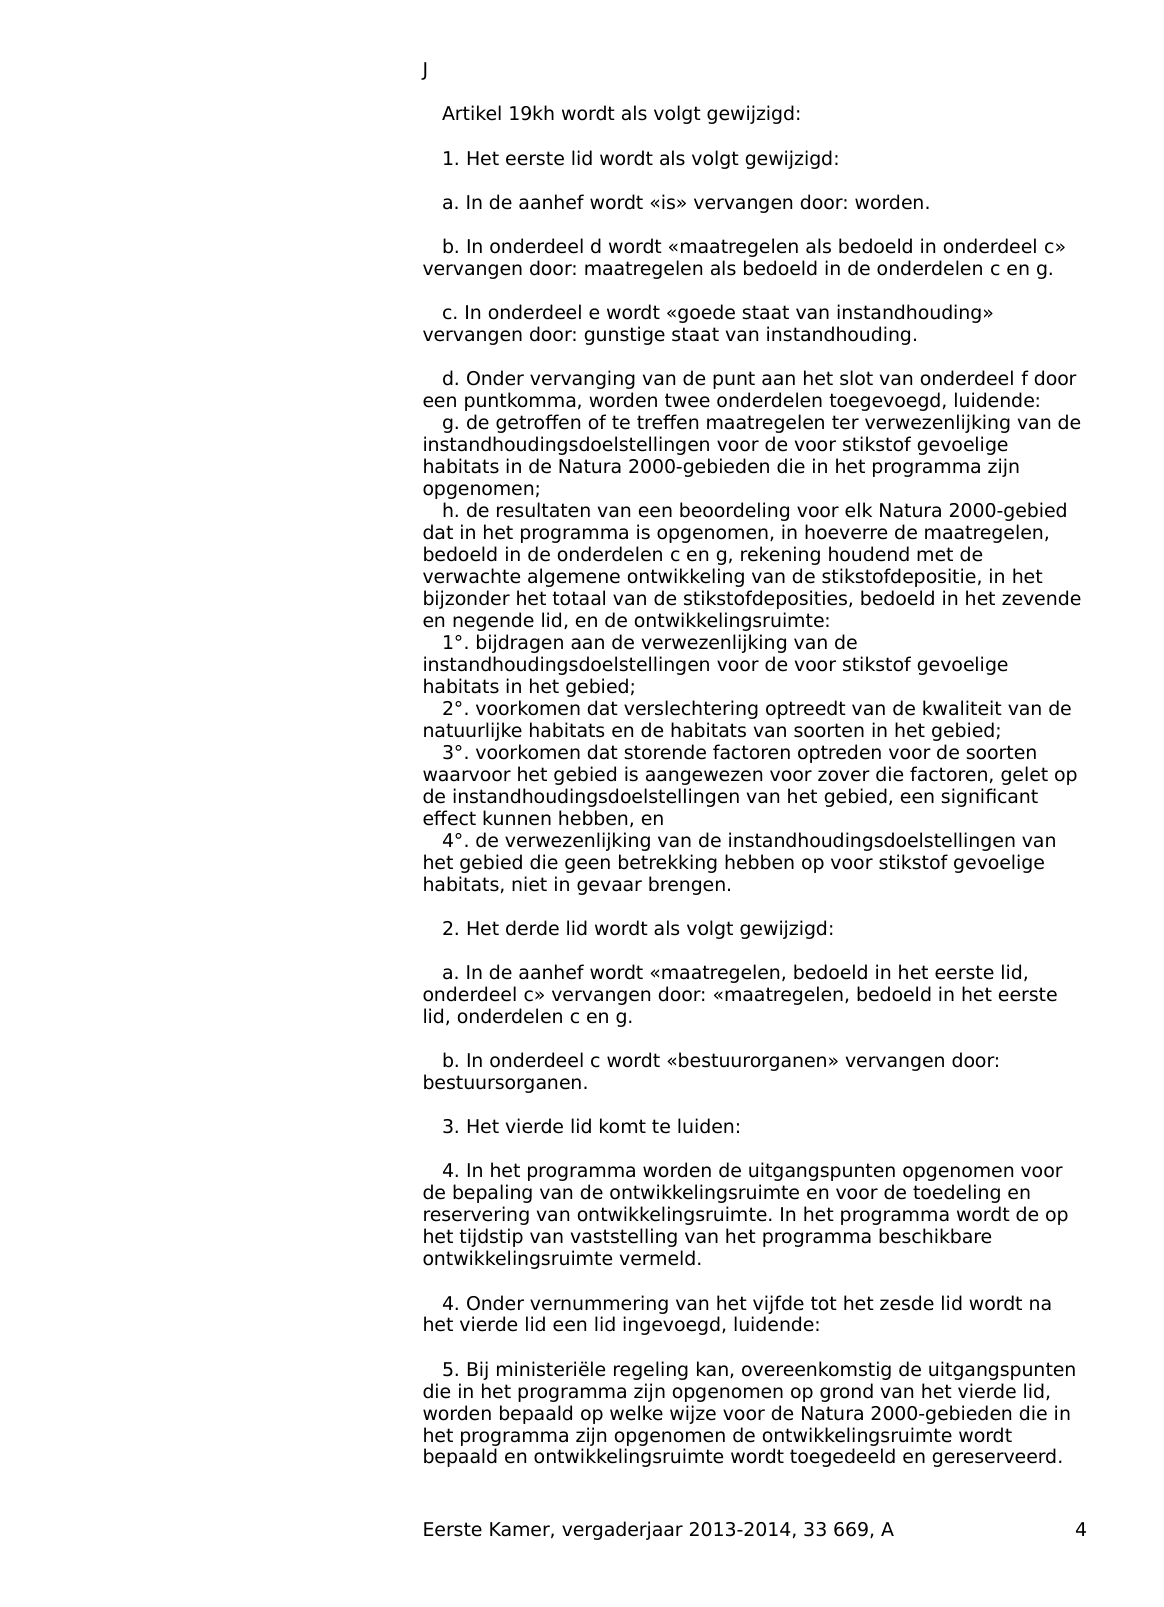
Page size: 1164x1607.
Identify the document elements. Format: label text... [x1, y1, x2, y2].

text 2°. voorkomen dat verslechtering optreedt van de kwaliteit van de natuurlijke habitats en de habitats van soorten in het gebied; [422, 698, 1087, 742]
text J [422, 59, 1087, 81]
text 3. Het vierde lid komt te luiden: [422, 1116, 1087, 1138]
text 5. Bij ministeriële regeling kan, overeenkomstig de uitgangspunten die in het programma zijn opgenomen op grond van het vierde lid, worden bepaald op welke wijze voor de Natura 2000-gebieden die in het programma zijn opgenomen de ontwikkelingsruimte wordt bepaald en ontwikkelingsruimte wordt toegedeeld en gereserveerd. [422, 1358, 1087, 1468]
text 3°. voorkomen dat storende factoren optreden voor de soorten waarvoor het gebied is aangewezen voor zover die factoren, gelet op de instandhoudingsdoelstellingen van het gebied, een significant effect kunnen hebben, en [422, 742, 1087, 829]
text h. de resultaten van een beoordeling voor elk Natura 2000-gebied dat in het programma is opgenomen, in hoeverre de maatregelen, bedoeld in de onderdelen c en g, rekening houdend met de verwachte algemene ontwikkeling van de stikstofdepositie, in het bijzonder het totaal van de stikstofdeposities, bedoeld in het zevende en negende lid, en de ontwikkelingsruimte: [422, 500, 1087, 632]
text c. In onderdeel e wordt «goede staat van instandhouding» vervangen door: gunstige staat van instandhouding. [422, 302, 1087, 346]
text 1°. bijdragen aan de verwezenlijking van de instandhoudingsdoelstellingen voor de voor stikstof gevoelige habitats in het gebied; [422, 632, 1087, 698]
text 2. Het derde lid wordt als volgt gewijzigd: [422, 918, 1087, 940]
text d. Onder vervanging van de punt aan het slot van onderdeel f door een puntkomma, worden twee onderdelen toegevoegd, luidende: [422, 368, 1087, 412]
text a. In de aanhef wordt «maatregelen, bedoeld in het eerste lid, onderdeel c» vervangen door: «maatregelen, bedoeld in het eerste lid, onderdelen c en g. [422, 962, 1087, 1028]
text a. In de aanhef wordt «is» vervangen door: worden. [422, 192, 1087, 213]
text 1. Het eerste lid wordt als volgt gewijzigd: [422, 147, 1087, 169]
text 4. Onder vernummering van het vijfde tot het zesde lid wordt na het vierde lid een lid ingevoegd, luidende: [422, 1292, 1087, 1336]
text Artikel 19kh wordt als volgt gewijzigd: [422, 103, 1087, 125]
text 4. In het programma worden de uitgangspunten opgenomen voor de bepaling van de ontwikkelingsruimte en voor de toedeling en reservering van ontwikkelingsruimte. In het programma wordt de op het tijdstip van vaststelling van het programma beschikbare ontwikkelingsruimte vermeld. [422, 1160, 1087, 1270]
text 4°. de verwezenlijking van de instandhoudingsdoelstellingen van het gebied die geen betrekking hebben op voor stikstof gevoelige habitats, niet in gevaar brengen. [422, 829, 1087, 896]
text b. In onderdeel d wordt «maatregelen als bedoeld in onderdeel c» vervangen door: maatregelen als bedoeld in de onderdelen c en g. [422, 236, 1087, 280]
text g. de getroffen of te treffen maatregelen ter verwezenlijking van de instandhoudingsdoelstellingen voor de voor stikstof gevoelige habitats in de Natura 2000-gebieden die in het programma zijn opgenomen; [422, 412, 1087, 500]
text b. In onderdeel c wordt «bestuurorganen» vervangen door: bestuursorganen. [422, 1050, 1087, 1094]
